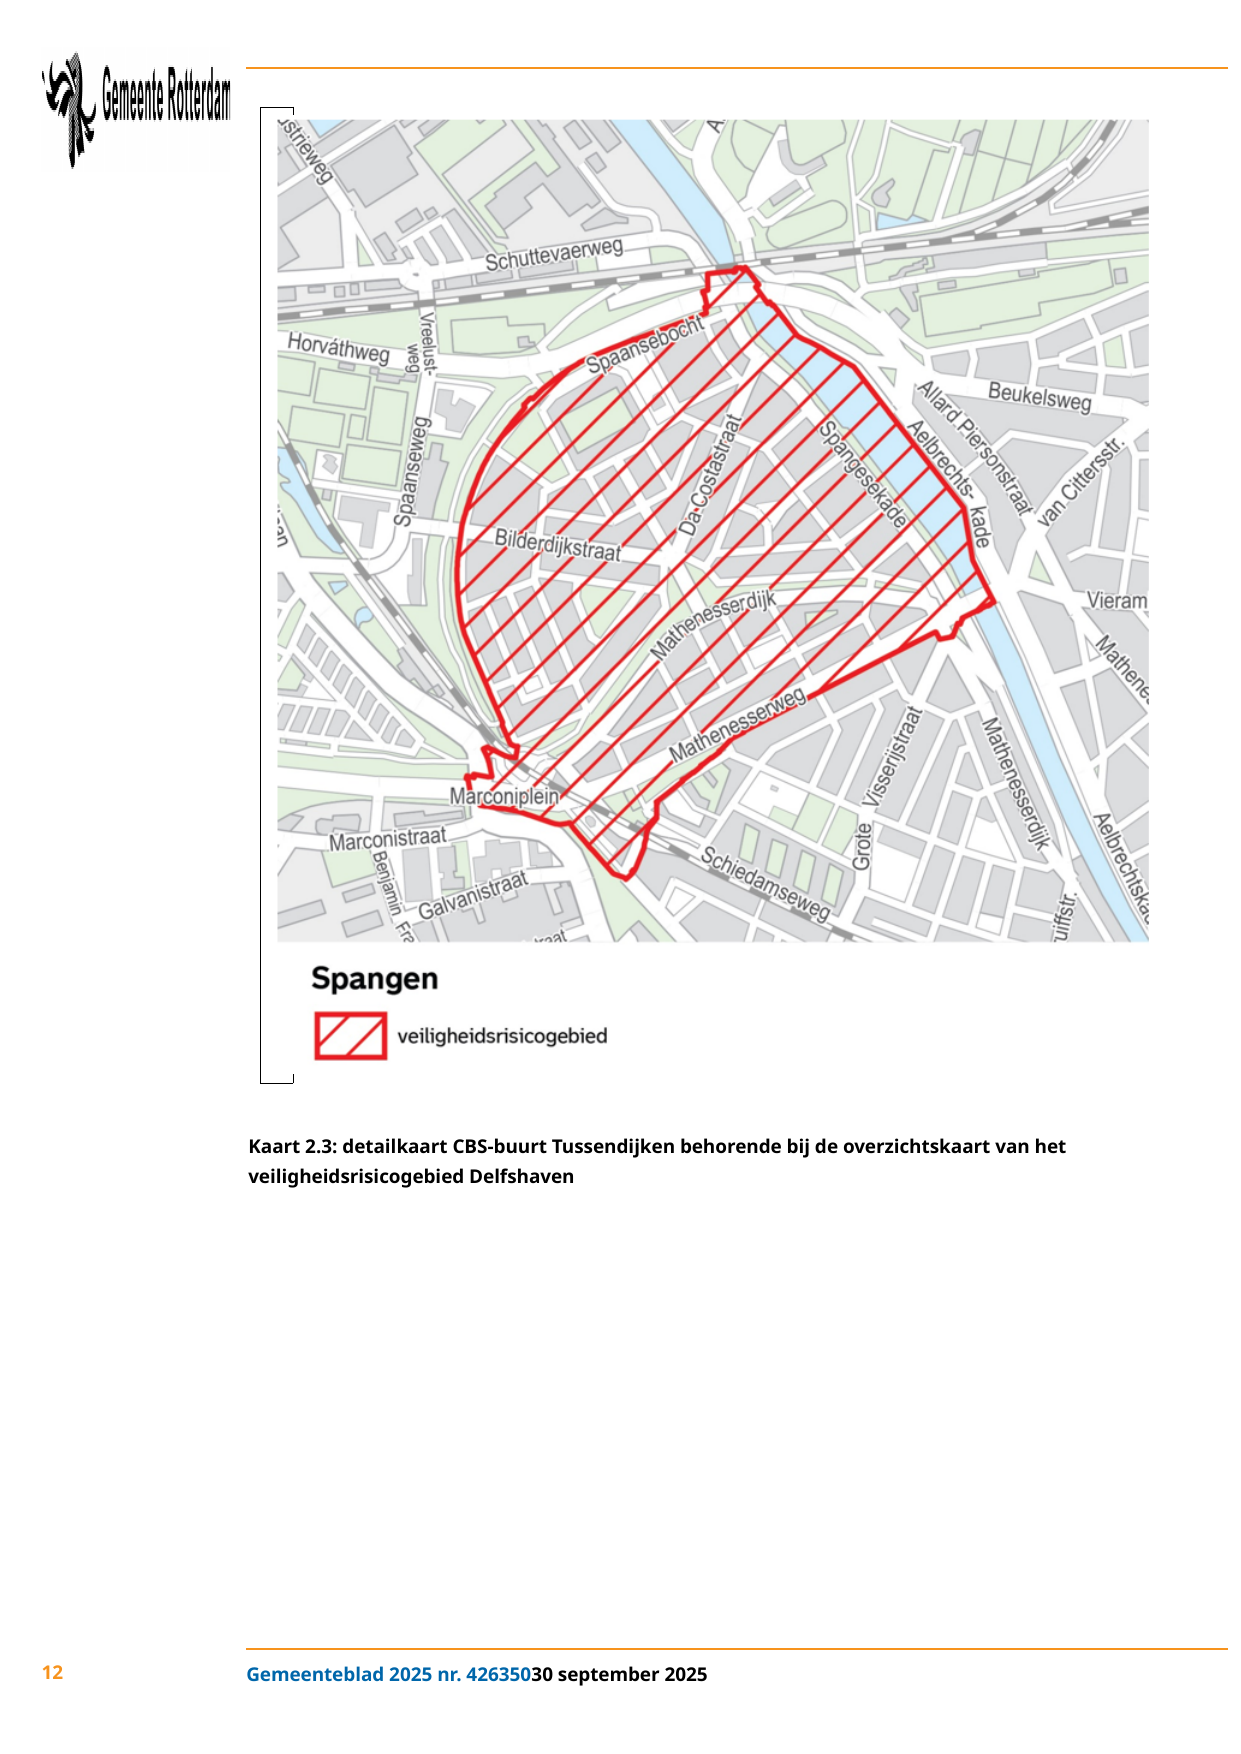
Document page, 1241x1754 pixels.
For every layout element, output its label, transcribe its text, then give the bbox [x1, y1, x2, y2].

picture [268, 115, 1155, 1074]
text Kaart 2.3: detailkaart CBS-buurt Tussendijken behorende bij de overzichtskaart van het veiligheidsrisicogebied Delfshaven [248, 1133, 1152, 1189]
picture [41, 47, 231, 172]
